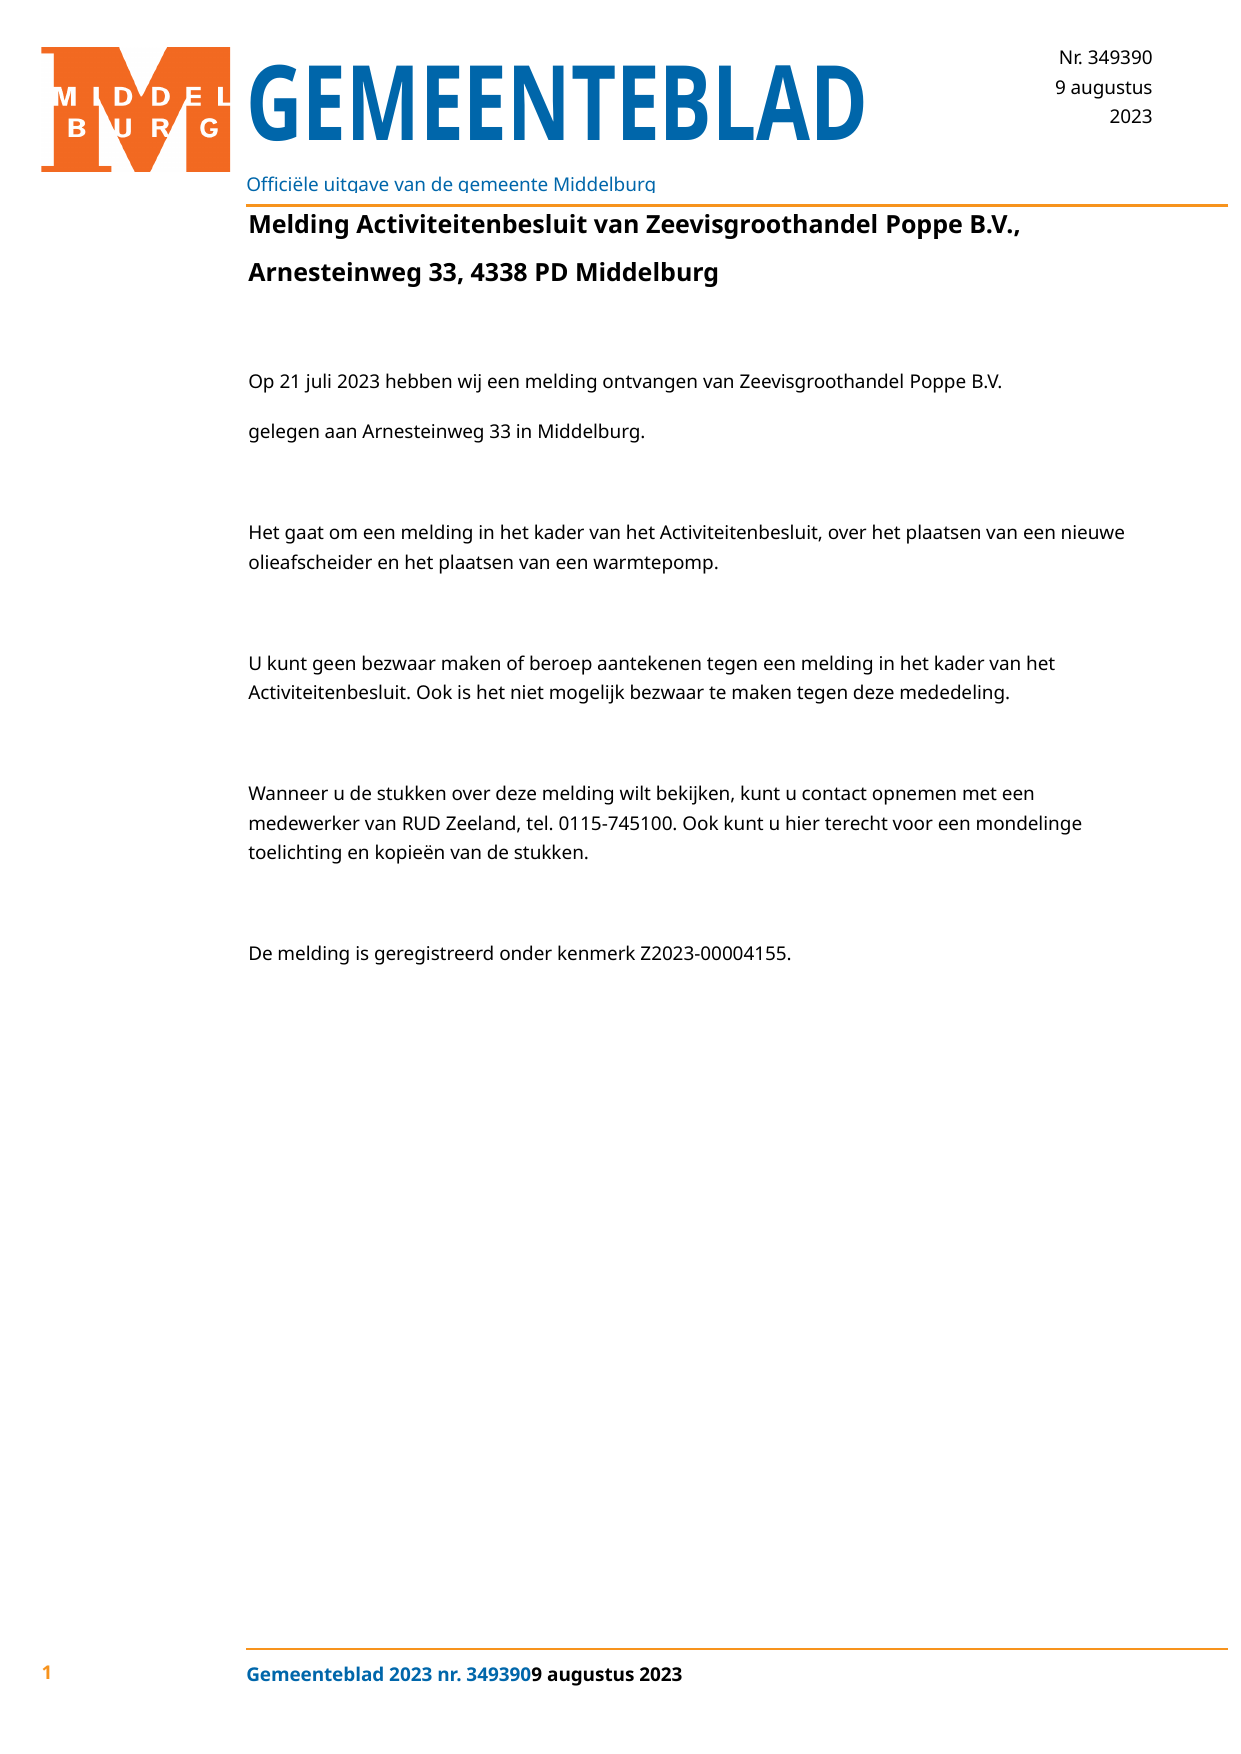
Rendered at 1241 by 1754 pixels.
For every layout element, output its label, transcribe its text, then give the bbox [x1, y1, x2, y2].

text De melding is geregistreerd onder kenmerk Z2023-00004155. [248, 940, 1152, 966]
text Op 21 juli 2023 hebben wij een melding ontvangen van Zeevisgroothandel Poppe B.V. [248, 368, 1152, 394]
text gelegen aan Arnesteinweg 33 in Middelburg. [248, 419, 1152, 444]
text Wanneer u de stukken over deze melding wilt bekijken, kunt u contact opnemen met een medewerker van RUD Zeeland, tel. 0115-745100. Ook kunt u hier terecht voor een mondelinge toelichting en kopieën van de stukken. [248, 780, 1152, 865]
picture [41, 47, 231, 172]
text Melding Activiteitenbesluit van Zeevisgroothandel Poppe B.V., Arnesteinweg 33, 4338 PD Middelburg [248, 207, 1152, 288]
text Het gaat om een melding in het kader van het Activiteitenbesluit, over het plaatsen van een nieuwe olieafscheider en het plaatsen van een warmtepomp. [248, 519, 1152, 575]
text U kunt geen bezwaar maken of beroep aantekenen tegen een melding in het kader van het Activiteitenbesluit. Ook is het niet mogelijk bezwaar te maken tegen deze mededeling. [248, 650, 1152, 705]
